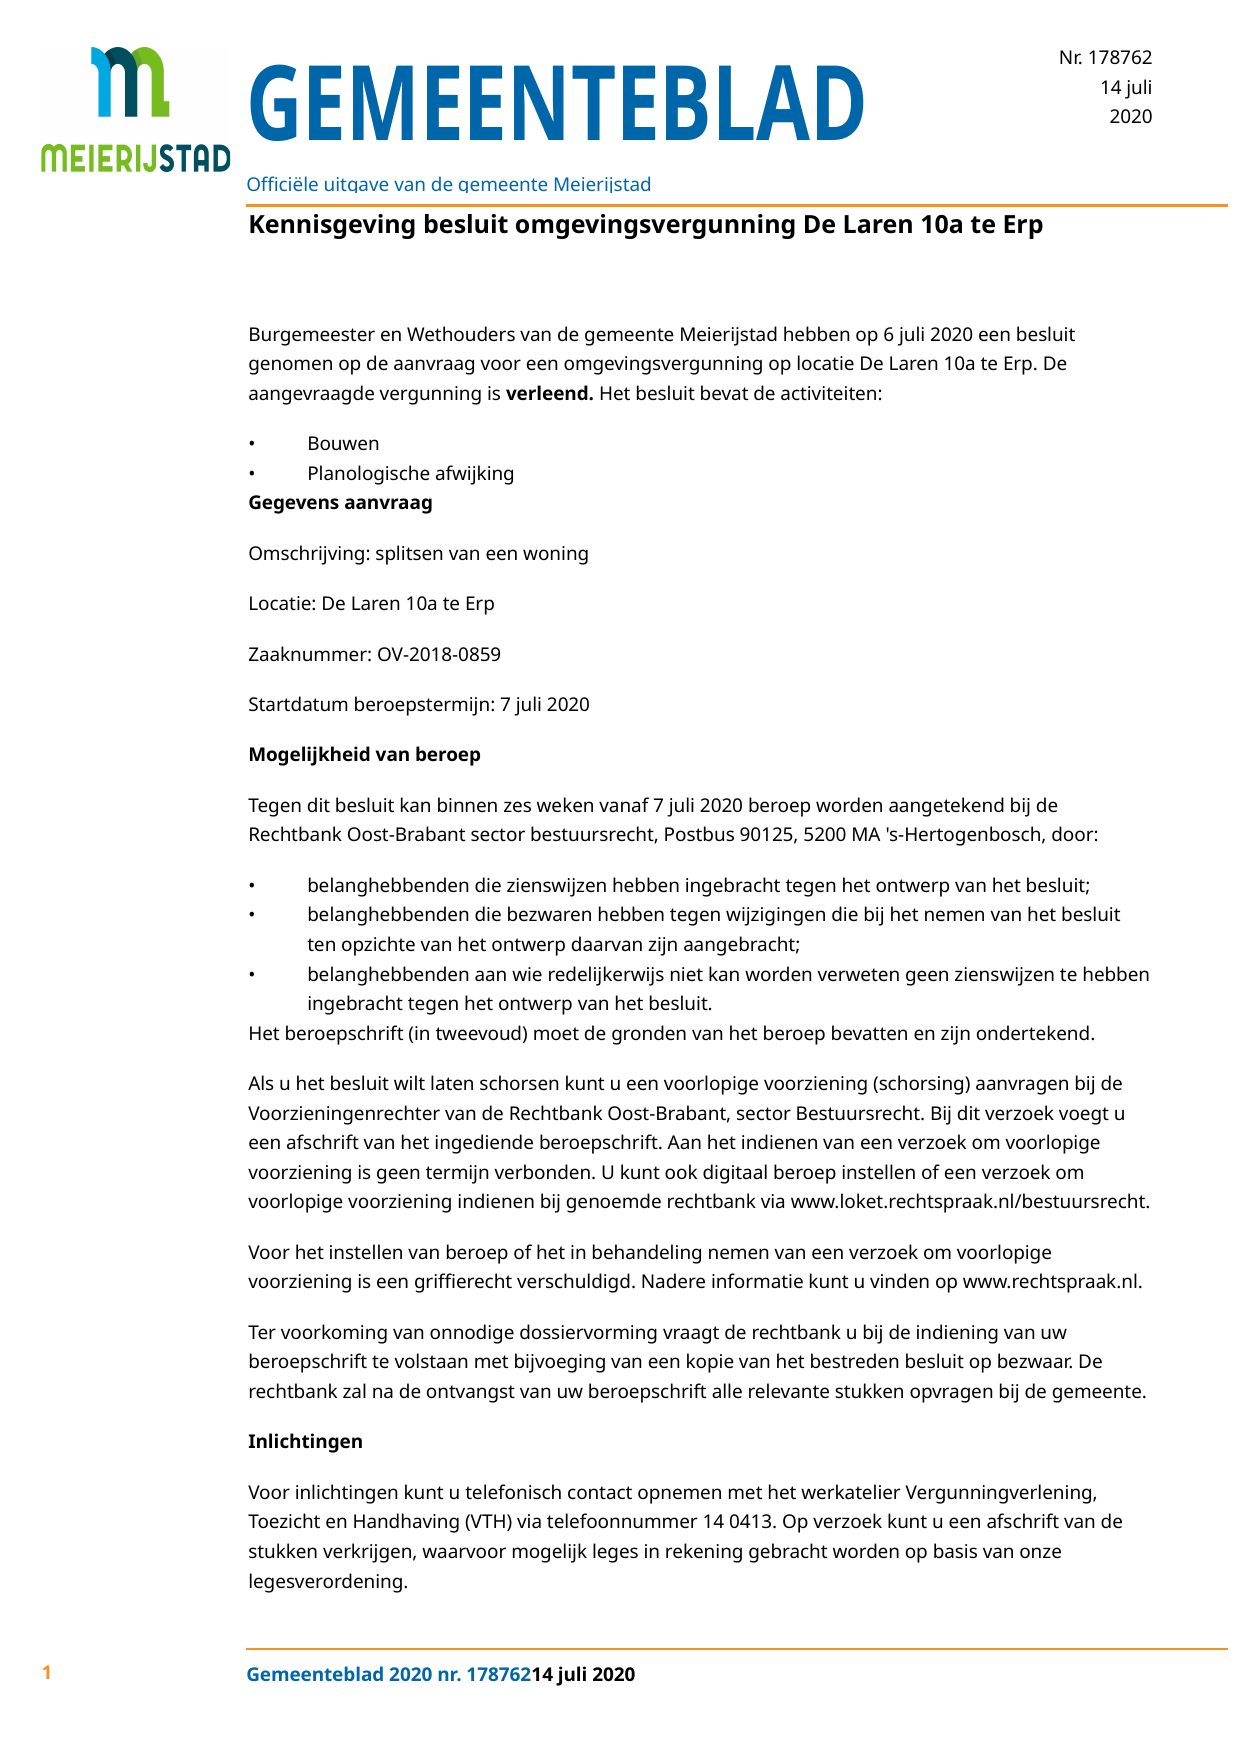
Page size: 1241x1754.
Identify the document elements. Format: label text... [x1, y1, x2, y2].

list belanghebbenden die zienswijzen hebben ingebracht tegen het ontwerp van het besluit; [248, 872, 1152, 898]
text Startdatum beroepstermijn: 7 juli 2020 [248, 691, 1152, 717]
text Als u het besluit wilt laten schorsen kunt u een voorlopige voorziening (schorsing) aanvragen bij de Voorzieningenrechter van de Rechtbank Oost-Brabant, sector Bestuursrecht. Bij dit verzoek voegt u een afschrift van het ingediende beroepschrift. Aan het indienen van een verzoek om voorlopige voorziening is geen termijn verbonden. U kunt ook digitaal beroep instellen of een verzoek om voorlopige voorziening indienen bij genoemde rechtbank via www.loket.rechtspraak.nl/bestuursrecht. [248, 1070, 1152, 1214]
text Tegen dit besluit kan binnen zes weken vanaf 7 juli 2020 beroep worden aangetekend bij de Rechtbank Oost-Brabant sector bestuursrecht, Postbus 90125, 5200 MA 's-Hertogenbosch, door: [248, 792, 1152, 847]
text Inlichtingen [248, 1429, 1152, 1454]
text Zaaknummer: OV-2018-0859 [248, 641, 1152, 666]
text Omschrijving: splitsen van een woning [248, 540, 1152, 566]
text Voor het instellen van beroep of het in behandeling nemen van een verzoek om voorlopige voorziening is een griffierecht verschuldigd. Nadere informatie kunt u vinden op www.rechtspraak.nl. [248, 1239, 1152, 1294]
text Het beroepschrift (in tweevoud) moet de gronden van het beroep bevatten en zijn ondertekend. [248, 1020, 1152, 1046]
text Burgemeester en Wethouders van de gemeente Meierijstad hebben op 6 juli 2020 een besluit genomen op de aanvraag voor een omgevingsvergunning op locatie De Laren 10a te Erp. De aangevraagde vergunning is verleend. Het besluit bevat de activiteiten: [248, 321, 1152, 406]
picture [41, 47, 231, 172]
text Voor inlichtingen kunt u telefonisch contact opnemen met het werkatelier Vergunningverlening, Toezicht en Handhaving (VTH) via telefoonnummer 14 0413. Op verzoek kunt u een afschrift van de stukken verkrijgen, waarvoor mogelijk leges in rekening gebracht worden op basis van onze legesverordening. [248, 1479, 1152, 1593]
list Planologische afwijking [248, 460, 1152, 486]
text Ter voorkoming van onnodige dossiervorming vraagt de rechtbank u bij de indiening van uw beroepschrift te volstaan met bijvoeging van een kopie van het bestreden besluit op bezwaar. De rechtbank zal na de ontvangst van uw beroepschrift alle relevante stukken opvragen bij de gemeente. [248, 1319, 1152, 1404]
text Mogelijkheid van beroep [248, 742, 1152, 767]
text Kennisgeving besluit omgevingsvergunning De Laren 10a te Erp [248, 207, 1152, 241]
text Locatie: De Laren 10a te Erp [248, 590, 1152, 616]
list Bouwen [248, 430, 1152, 456]
list belanghebbenden aan wie redelijkerwijs niet kan worden verweten geen zienswijzen te hebben ingebracht tegen het ontwerp van het besluit. [248, 961, 1152, 1016]
text Gegevens aanvraag [248, 489, 1152, 515]
list belanghebbenden die bezwaren hebben tegen wijzigingen die bij het nemen van het besluit ten opzichte van het ontwerp daarvan zijn aangebracht; [248, 902, 1152, 957]
